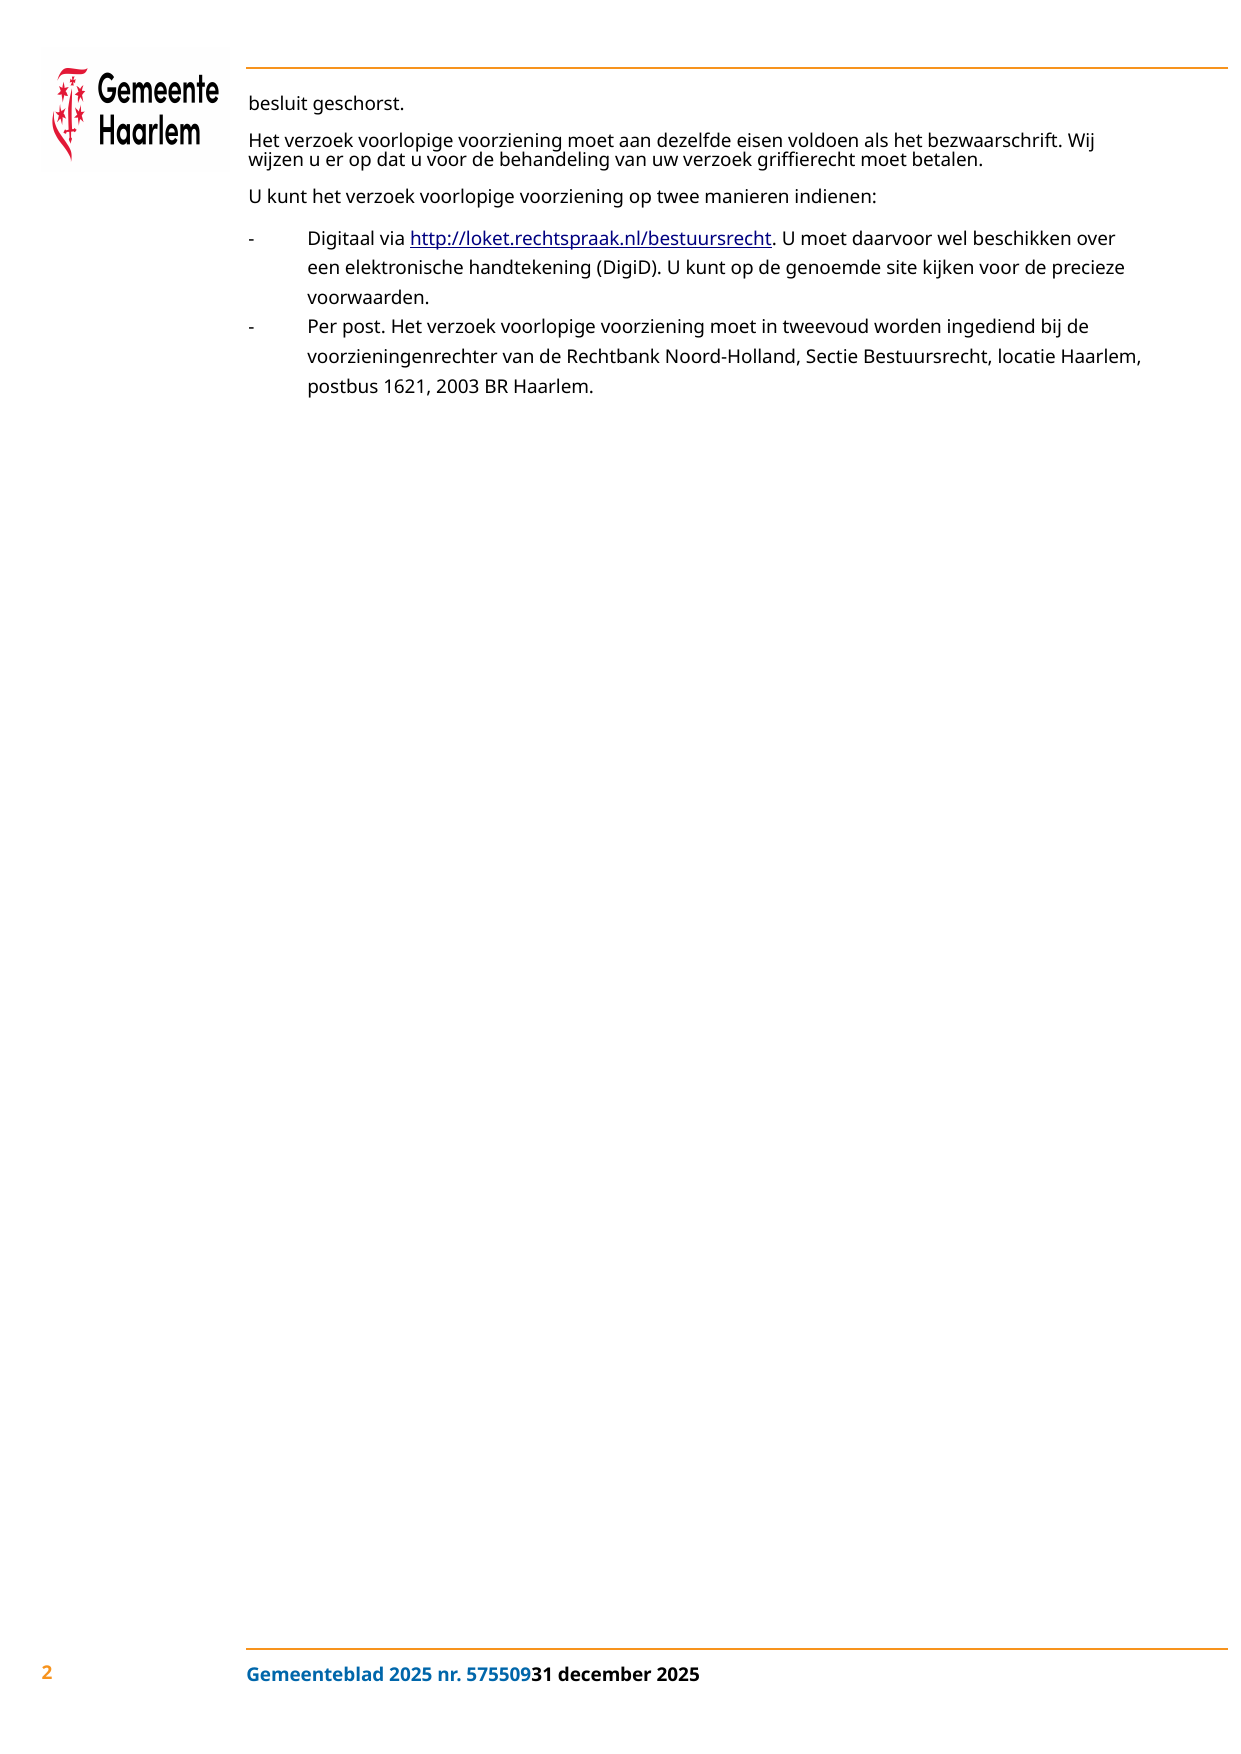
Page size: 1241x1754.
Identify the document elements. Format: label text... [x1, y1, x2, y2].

text U kunt het verzoek voorlopige voorziening op twee manieren indienen: [248, 188, 1152, 207]
text besluit geschorst. [248, 95, 1152, 114]
list Digitaal via http://loket.rechtspraak.nl/bestuursrecht. U moet daarvoor wel beschikken over een elektronische handtekening (DigiD). U kunt op de genoemde site kijken voor de precieze voorwaarden. [248, 225, 1152, 310]
text Het verzoek voorlopige voorziening moet aan dezelfde eisen voldoen als het bezwaarschrift. Wij wijzen u er op dat u voor de behandeling van uw verzoek griffierecht moet betalen. [248, 132, 1152, 170]
picture [41, 47, 231, 172]
list Per post. Het verzoek voorlopige voorziening moet in tweevoud worden ingediend bij de voorzieningenrechter van de Rechtbank Noord-Holland, Sectie Bestuursrecht, locatie Haarlem, postbus 1621, 2003 BR Haarlem. [248, 314, 1152, 399]
